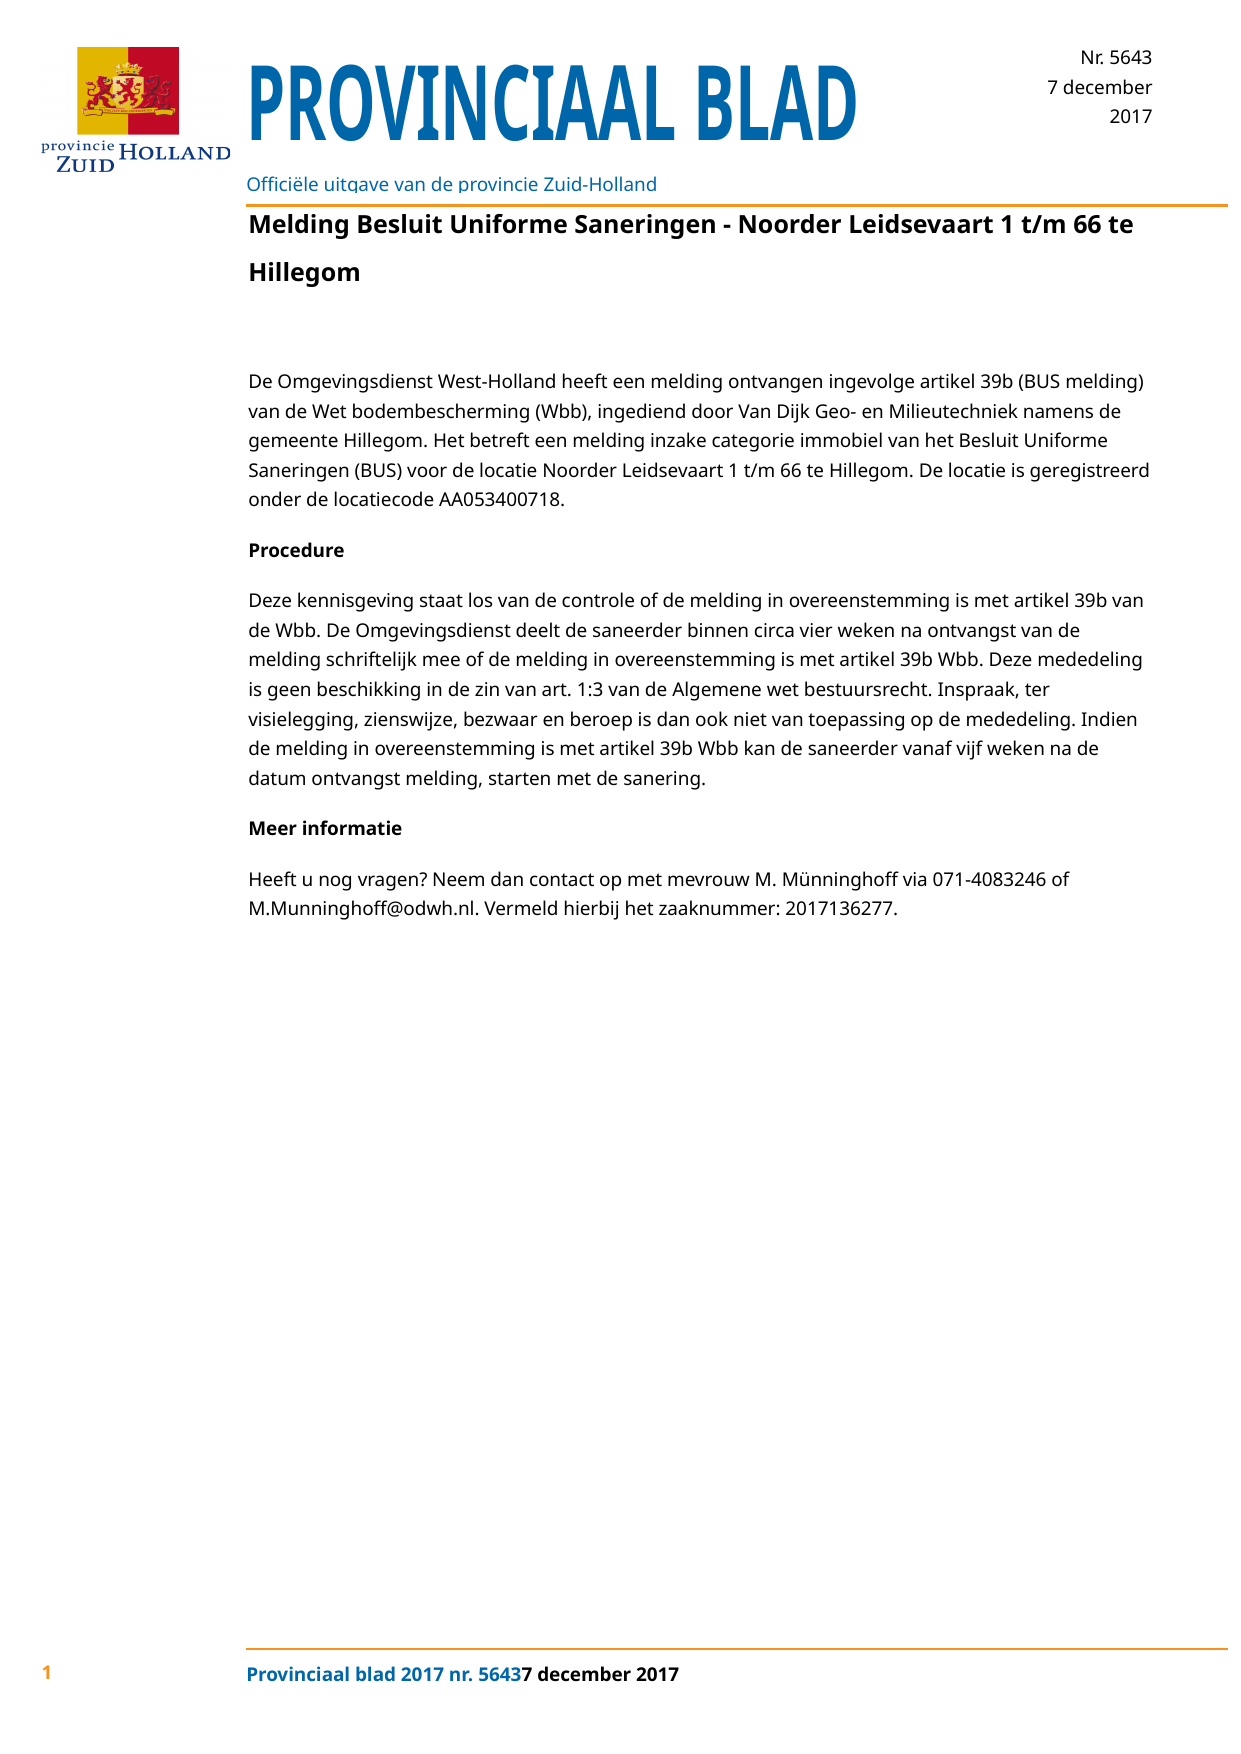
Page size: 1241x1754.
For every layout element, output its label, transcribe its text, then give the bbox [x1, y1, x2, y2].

text Melding Besluit Uniforme Saneringen - Noorder Leidsevaart 1 t/m 66 te Hillegom [248, 207, 1152, 288]
text Procedure [248, 537, 1152, 563]
text De Omgevingsdienst West-Holland heeft een melding ontvangen ingevolge artikel 39b (BUS melding) van de Wet bodembescherming (Wbb), ingediend door Van Dijk Geo- en Milieutechniek namens de gemeente Hillegom. Het betreft een melding inzake categorie immobiel van het Besluit Uniforme Saneringen (BUS) voor de locatie Noorder Leidsevaart 1 t/m 66 te Hillegom. De locatie is geregistreerd onder de locatiecode AA053400718. [248, 368, 1152, 512]
text Heeft u nog vragen? Neem dan contact op met mevrouw M. Münninghoff via 071-4083246 of M.Munninghoff@odwh.nl. Vermeld hierbij het zaaknummer: 2017136277. [248, 866, 1152, 921]
text Meer informatie [248, 815, 1152, 841]
picture [41, 47, 231, 172]
text Deze kennisgeving staat los van de controle of de melding in overeenstemming is met artikel 39b van de Wbb. De Omgevingsdienst deelt de saneerder binnen circa vier weken na ontvangst van de melding schriftelijk mee of de melding in overeenstemming is met artikel 39b Wbb. Deze mededeling is geen beschikking in de zin van art. 1:3 van de Algemene wet bestuursrecht. Inspraak, ter visielegging, zienswijze, bezwaar en beroep is dan ook niet van toepassing op de mededeling. Indien de melding in overeenstemming is met artikel 39b Wbb kan de saneerder vanaf vijf weken na de datum ontvangst melding, starten met de sanering. [248, 587, 1152, 791]
